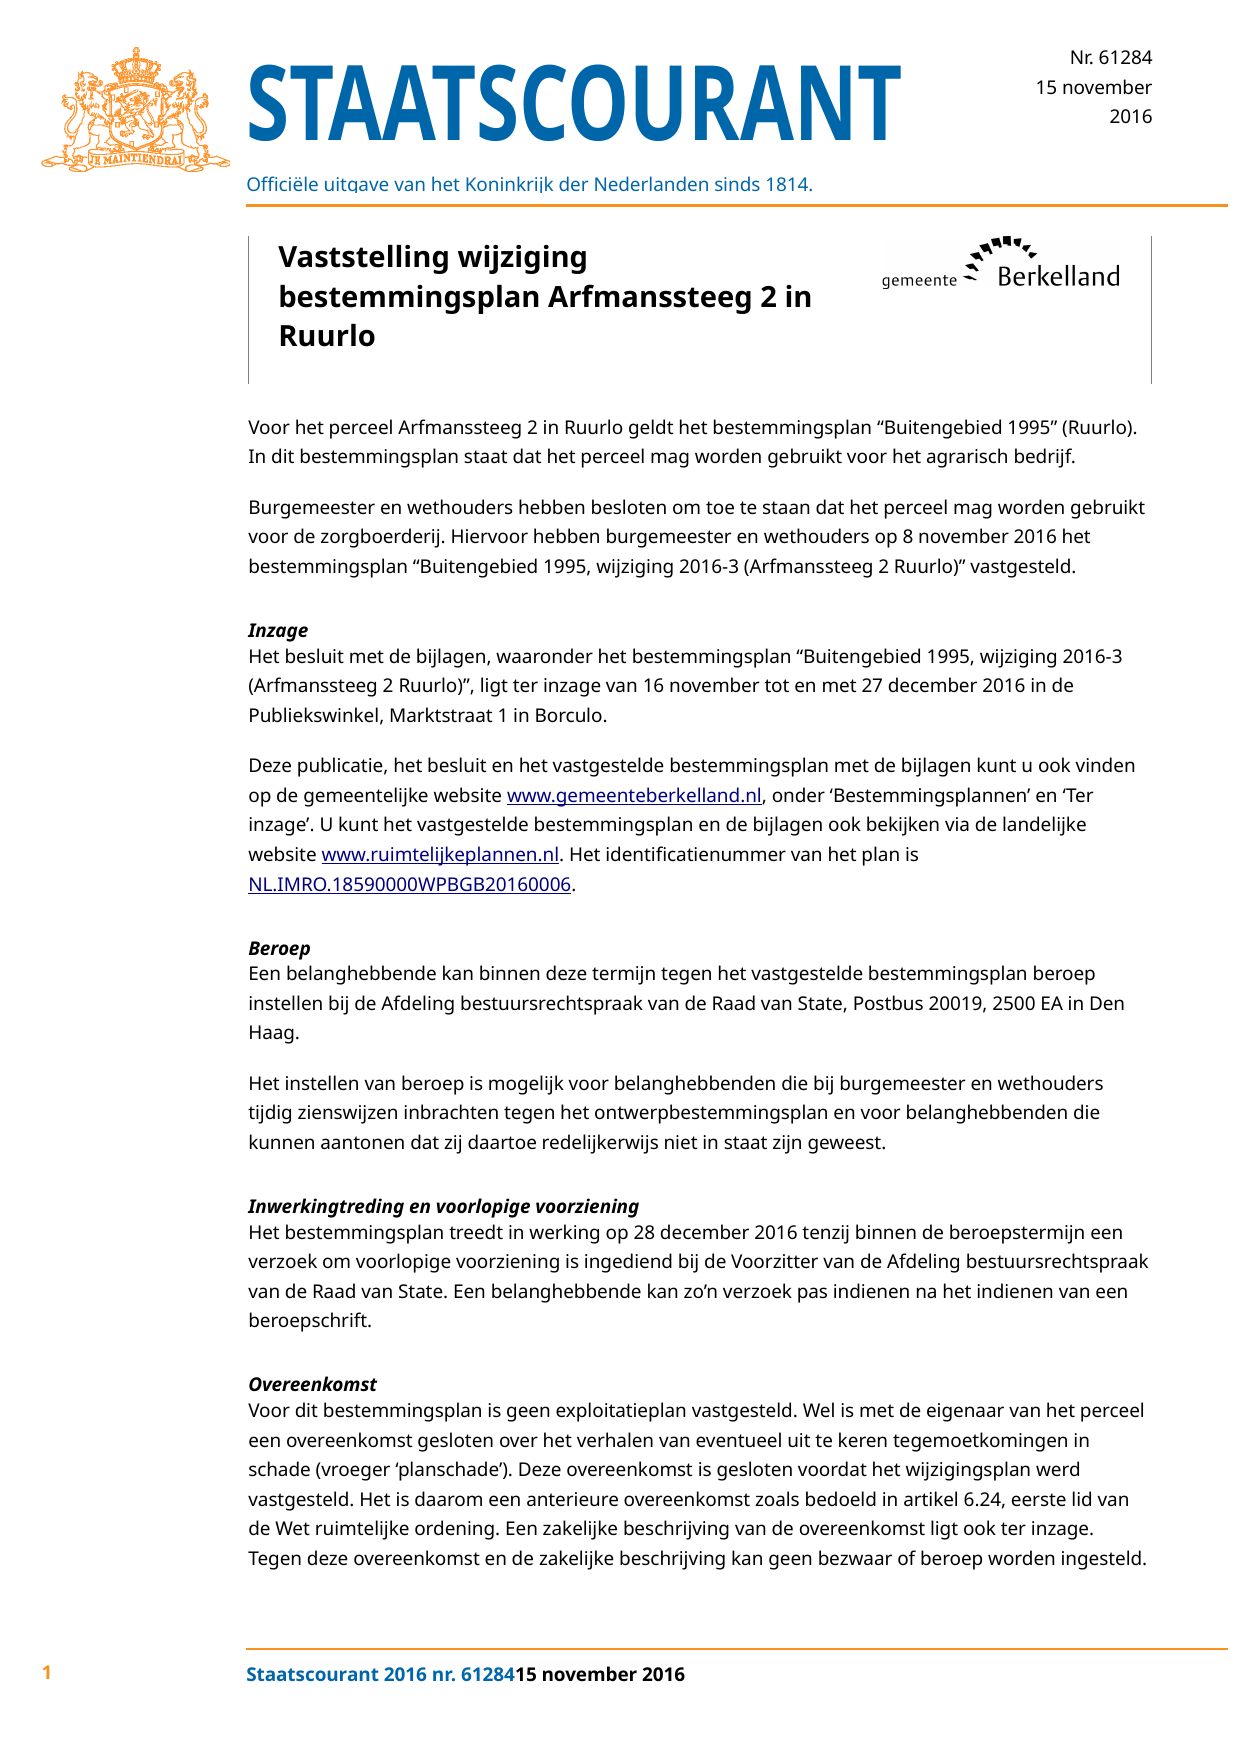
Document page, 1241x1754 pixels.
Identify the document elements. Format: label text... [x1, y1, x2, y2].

text Het bestemmingsplan treedt in werking op 28 december 2016 tenzij binnen de beroepstermijn een verzoek om voorlopige voorziening is ingediend bij de Voorzitter van de Afdeling bestuursrechtspraak van de Raad van State. Een belanghebbende kan zo’n verzoek pas indienen na het indienen van een beroepschrift. [248, 1219, 1152, 1333]
text Voor dit bestemmingsplan is geen exploitatieplan vastgesteld. Wel is met de eigenaar van het perceel een overeenkomst gesloten over het verhalen van eventueel uit te keren tegemoetkomingen in schade (vroeger ‘planschade’). Deze overeenkomst is gesloten voordat het wijzigingsplan werd vastgesteld. Het is daarom een anterieure overeenkomst zoals bedoeld in artikel 6.24, eerste lid van de Wet ruimtelijke ordening. Een zakelijke beschrijving van de overeenkomst ligt ook ter inzage. Tegen deze overeenkomst en de zakelijke beschrijving kan geen bezwaar of beroep worden ingesteld. [248, 1397, 1152, 1571]
picture [41, 47, 231, 172]
text Beroep [248, 935, 1152, 960]
text Burgemeester en wethouders hebben besloten om toe te staan dat het perceel mag worden gebruikt voor de zorgboerderij. Hiervoor hebben burgemeester en wethouders op 8 november 2016 het bestemmingsplan “Buitengebied 1995, wijziging 2016-3 (Arfmanssteeg 2 Ruurlo)” vastgesteld. [248, 494, 1152, 579]
table_header [850, 236, 1151, 384]
text Een belanghebbende kan binnen deze termijn tegen het vastgestelde bestemmingsplan beroep instellen bij de Afdeling bestuursrechtspraak van de Raad van State, Postbus 20019, 2500 EA in Den Haag. [248, 960, 1152, 1045]
text Deze publicatie, het besluit en het vastgestelde bestemmingsplan met de bijlagen kunt u ook vinden op de gemeentelijke website www.gemeenteberkelland.nl, onder ‘Bestemmingsplannen’ en ‘Ter inzage’. U kunt het vastgestelde bestemmingsplan en de bijlagen ook bekijken via de landelijke website www.ruimtelijkeplannen.nl. Het identificatienummer van het plan is NL.IMRO.18590000WPBGB20160006. [248, 752, 1152, 896]
text Het instellen van beroep is mogelijk voor belanghebbenden die bij burgemeester en wethouders tijdig zienswijzen inbrachten tegen het ontwerpbestemmingsplan en voor belanghebbenden die kunnen aantonen dat zij daartoe redelijkerwijs niet in staat zijn geweest. [248, 1070, 1152, 1155]
text Voor het perceel Arfmanssteeg 2 in Ruurlo geldt het bestemmingsplan “Buitengebied 1995” (Ruurlo). In dit bestemmingsplan staat dat het perceel mag worden gebruikt voor het agrarisch bedrijf. [248, 414, 1152, 469]
text Overeenkomst [248, 1372, 1152, 1397]
text Inzage [248, 617, 1152, 643]
text Het besluit met de bijlagen, waaronder het bestemmingsplan “Buitengebied 1995, wijziging 2016-3 (Arfmanssteeg 2 Ruurlo)”, ligt ter inzage van 16 november tot en met 27 december 2016 in de Publiekswinkel, Marktstraat 1 in Borculo. [248, 643, 1152, 728]
text Inwerkingtreding en voorlopige voorziening [248, 1193, 1152, 1219]
table_header Vaststelling wijziging bestemmingsplan Arfmanssteeg 2 in Ruurlo [249, 236, 850, 384]
picture [882, 236, 1119, 289]
